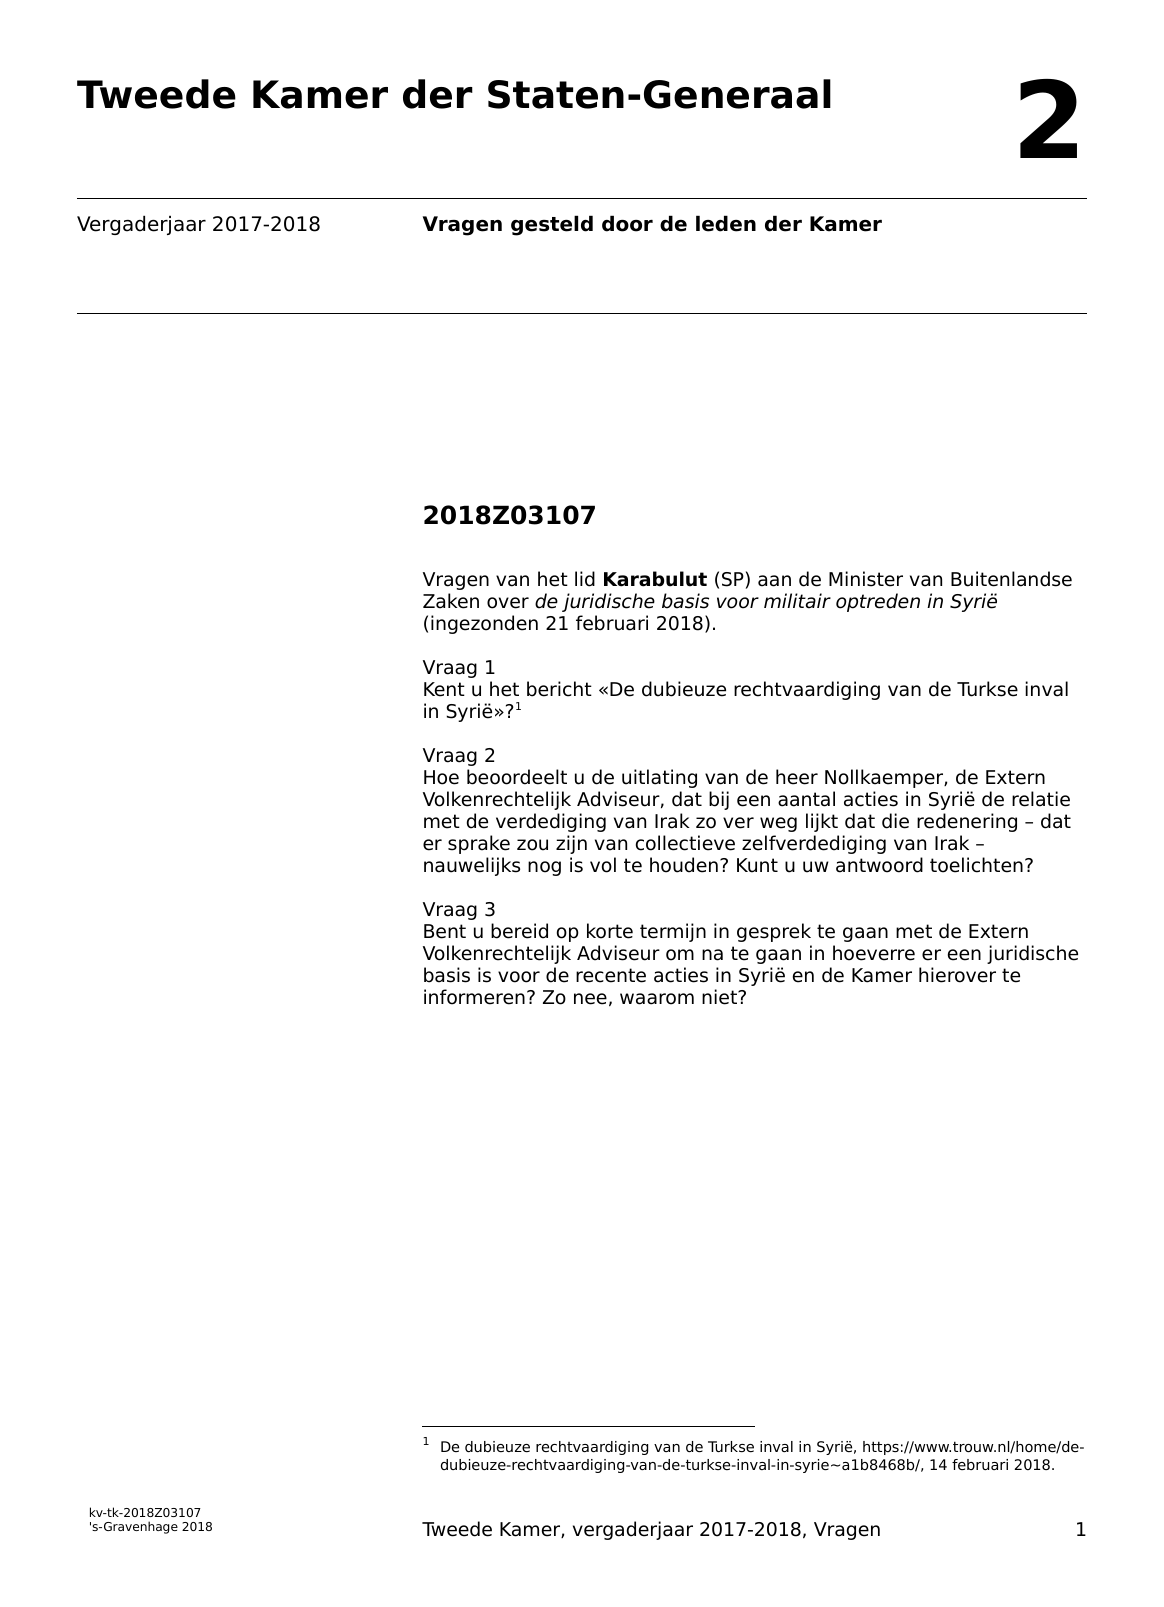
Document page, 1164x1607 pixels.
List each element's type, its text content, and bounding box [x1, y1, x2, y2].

table_cell Vragen gesteld door de leden der Kamer [422, 199, 1087, 313]
table_cell Vergaderjaar 2017-2018 [77, 199, 422, 313]
text Bent u bereid op korte termijn in gesprek te gaan met de Extern Volkenrechtelijk Adviseur om na te gaan in hoeverre er een juridische basis is voor de recente acties in Syrië en de Kamer hierover te informeren? Zo nee, waarom niet? [422, 921, 1087, 1009]
text Vraag 3 [422, 899, 1087, 921]
text Vragen van het lid Karabulut (SP) aan de Minister van Buitenlandse Zaken over de juridische basis voor militair optreden in Syrië (ingezonden 21 februari 2018). [422, 569, 1087, 635]
text De dubieuze rechtvaardiging van de Turkse inval in Syrië, https://www.trouw.nl/home/de-dubieuze-rechtvaardiging-van-de-turkse-inval-in-syrie~a1b8468b/, 14 februari 2018. [422, 1435, 1087, 1474]
text 's-Gravenhage 2018 [88, 1520, 323, 1534]
text Vraag 1 [422, 657, 1087, 679]
table_header Tweede Kamer der Staten-Generaal [77, 59, 886, 198]
text 2018Z03107 [422, 501, 1087, 531]
table_header 2 [886, 59, 1087, 198]
text kv-tk-2018Z03107 [88, 1506, 323, 1520]
text Kent u het bericht «De dubieuze rechtvaardiging van de Turkse inval in Syrië»? [422, 679, 1087, 723]
text Vraag 2 [422, 745, 1087, 767]
text Hoe beoordeelt u de uitlating van de heer Nollkaemper, de Extern Volkenrechtelijk Adviseur, dat bij een aantal acties in Syrië de relatie met de verdediging van Irak zo ver weg lijkt dat die redenering – dat er sprake zou zijn van collectieve zelfverdediging van Irak – nauwelijks nog is vol te houden? Kunt u uw antwoord toelichten? [422, 767, 1087, 877]
